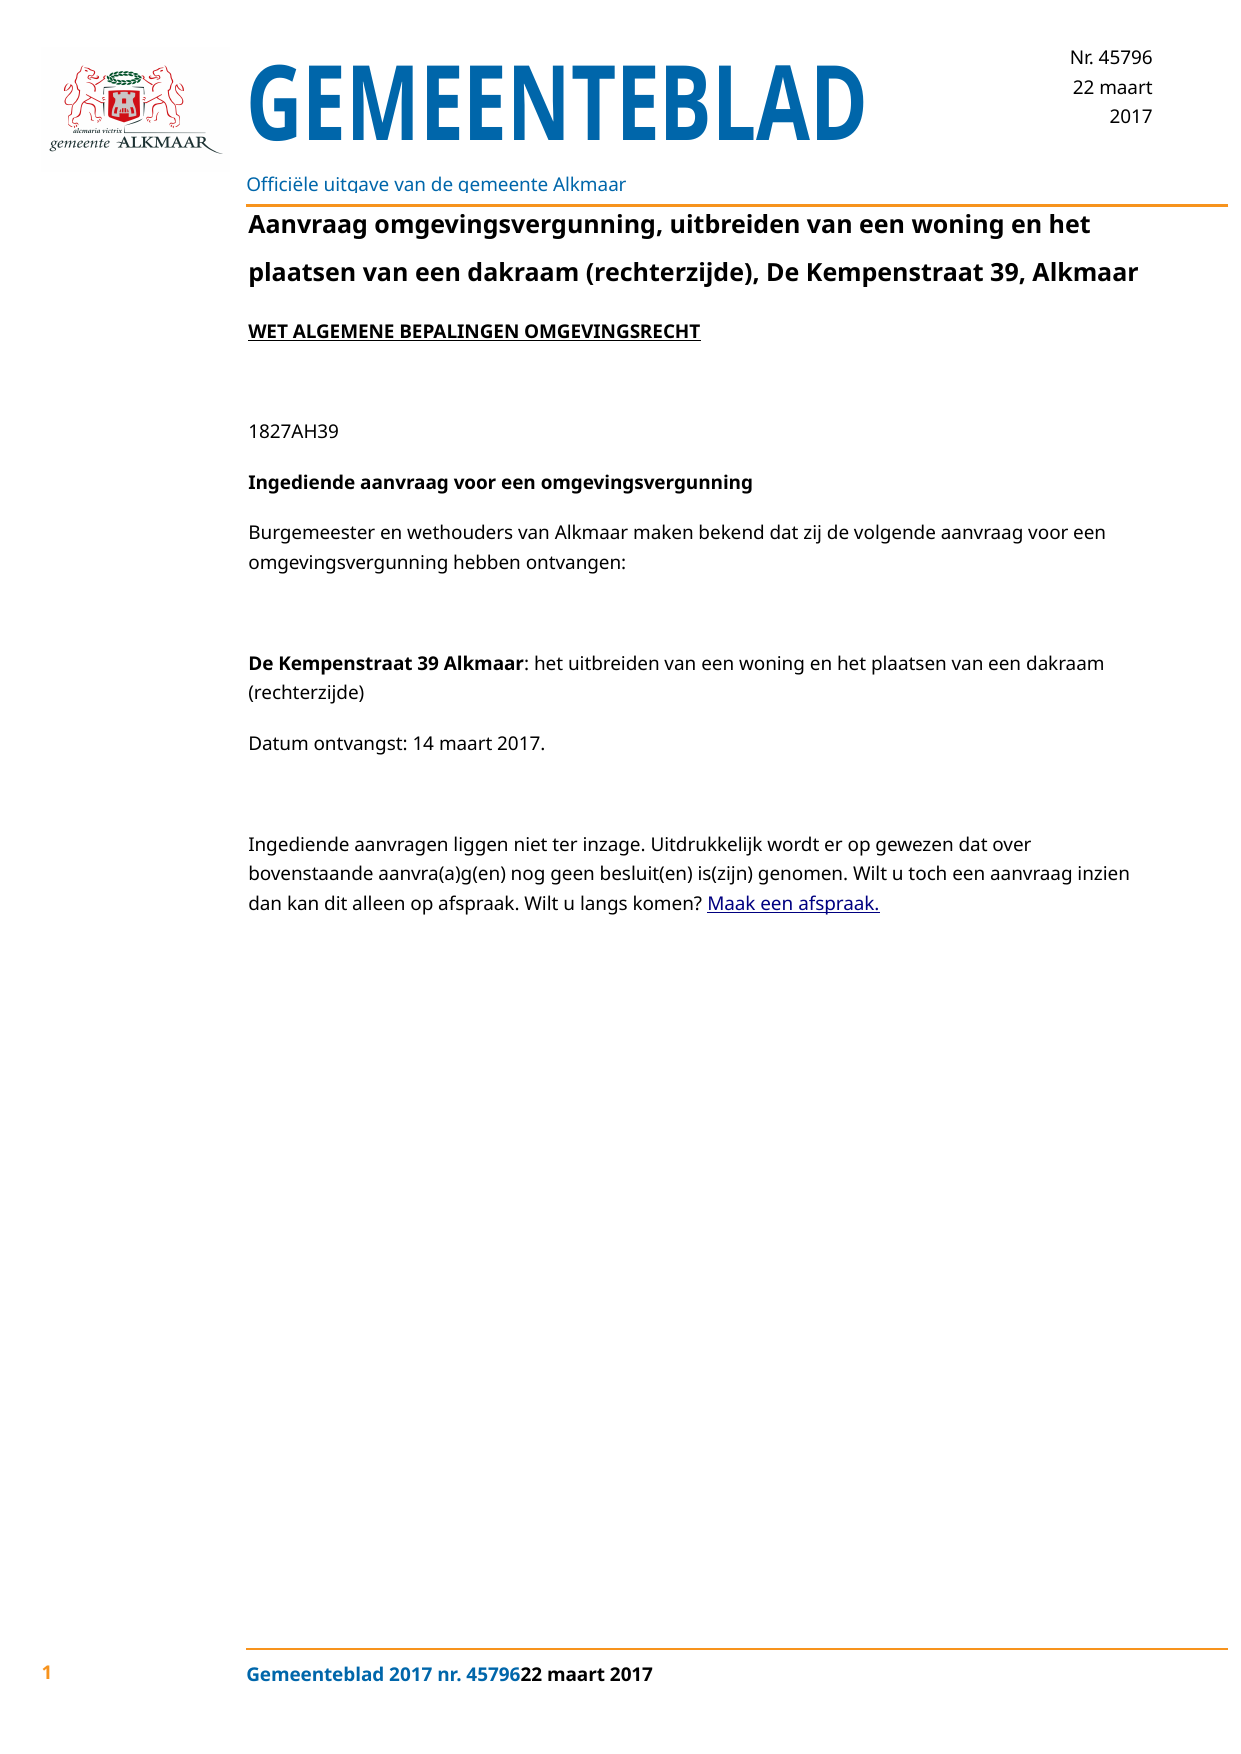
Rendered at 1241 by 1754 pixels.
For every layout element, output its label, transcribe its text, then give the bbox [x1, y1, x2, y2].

text Ingediende aanvraag voor een omgevingsvergunning [248, 469, 1152, 495]
text WET ALGEMENE BEPALINGEN OMGEVINGSRECHT [248, 318, 1152, 344]
text De Kempenstraat 39 Alkmaar: het uitbreiden van een woning en het plaatsen van een dakraam (rechterzijde) [248, 650, 1152, 705]
picture [41, 47, 231, 172]
text Aanvraag omgevingsvergunning, uitbreiden van een woning en het plaatsen van een dakraam (rechterzijde), De Kempenstraat 39, Alkmaar [248, 207, 1152, 288]
text Datum ontvangst: 14 maart 2017. [248, 730, 1152, 756]
text Ingediende aanvragen liggen niet ter inzage. Uitdrukkelijk wordt er op gewezen dat over bovenstaande aanvra(a)g(en) nog geen besluit(en) is(zijn) genomen. Wilt u toch een aanvraag inzien dan kan dit alleen op afspraak. Wilt u langs komen? Maak een afspraak. [248, 831, 1152, 916]
text 1827AH39 [248, 419, 1152, 444]
text Burgemeester en wethouders van Alkmaar maken bekend dat zij de volgende aanvraag voor een omgevingsvergunning hebben ontvangen: [248, 519, 1152, 575]
